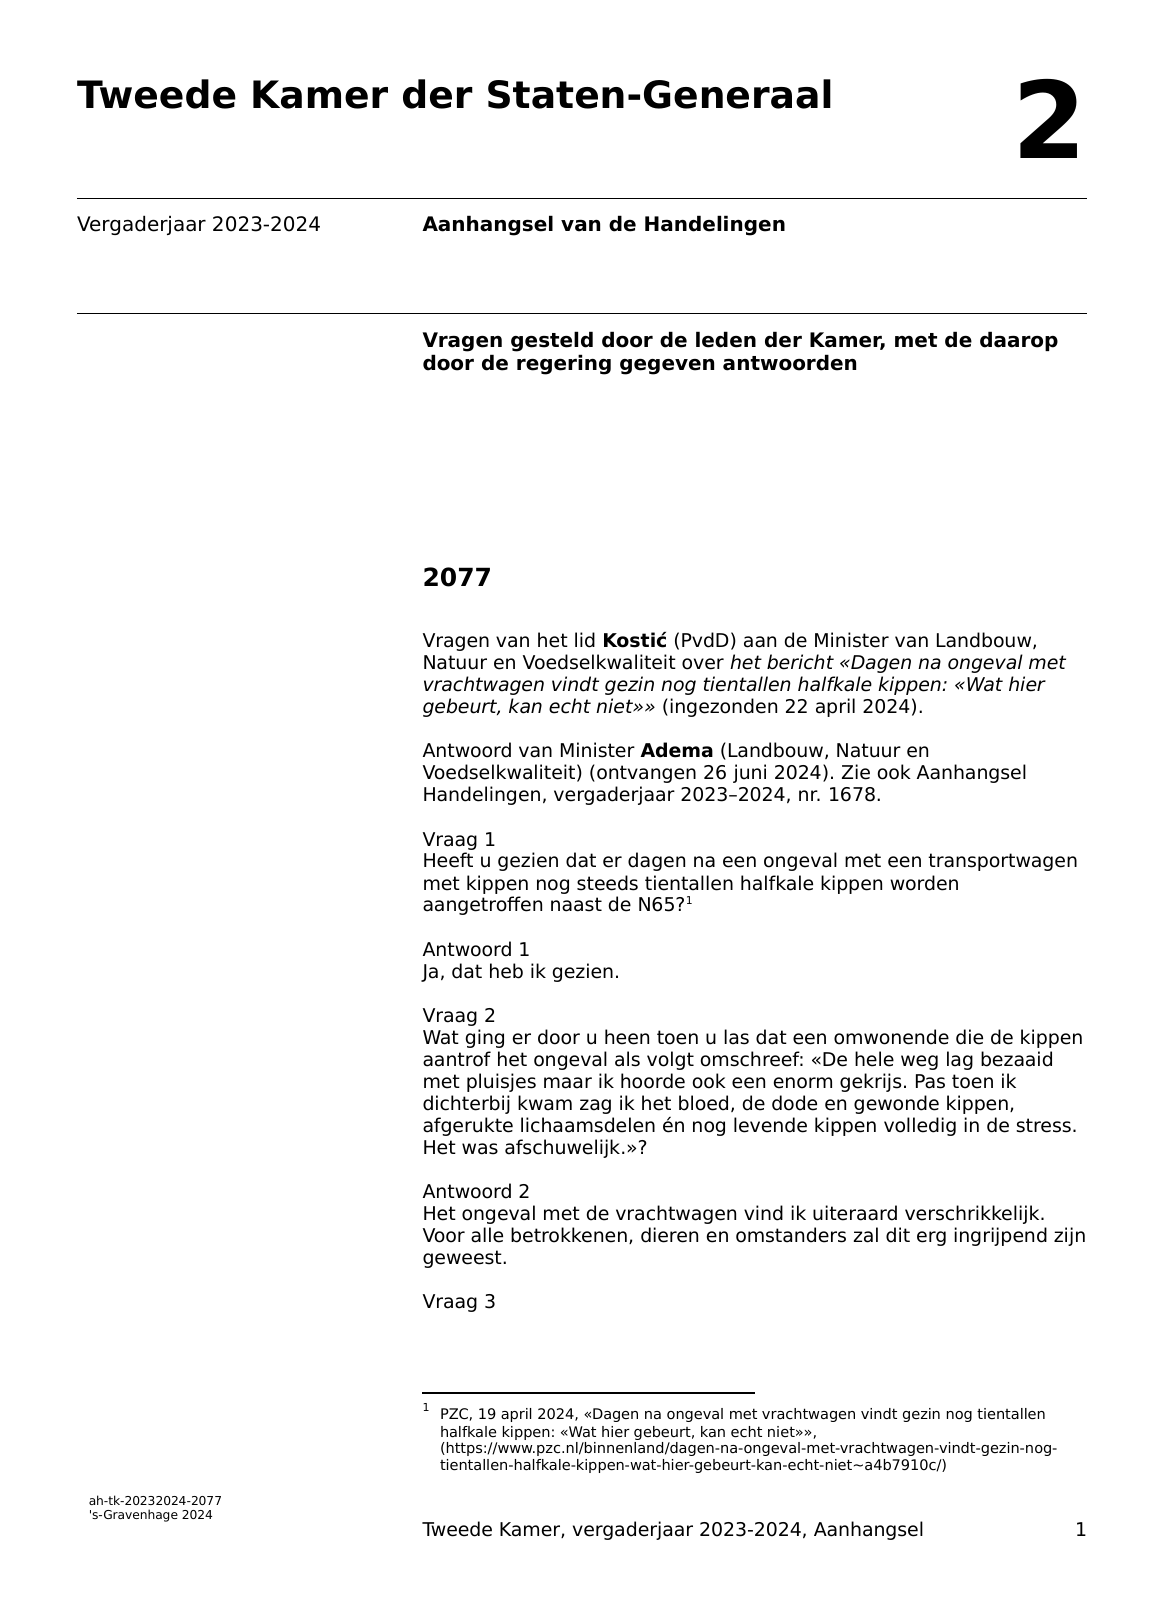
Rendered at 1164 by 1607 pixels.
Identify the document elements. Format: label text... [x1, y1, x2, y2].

text PZC, 19 april 2024, «Dagen na ongeval met vrachtwagen vindt gezin nog tientallen halfkale kippen: «Wat hier gebeurt, kan echt niet»», (https://www.pzc.nl/binnenland/dagen-na-ongeval-met-vrachtwagen-vindt-gezin-nog-tientallen-halfkale-kippen-wat-hier-gebeurt-kan-echt-niet~a4b7910c/) [422, 1402, 1087, 1474]
table_header 2 [886, 59, 1087, 198]
table_cell Vergaderjaar 2023-2024 [77, 199, 422, 313]
text Vragen van het lid Kostić (PvdD) aan de Minister van Landbouw, Natuur en Voedselkwaliteit over het bericht «Dagen na ongeval met vrachtwagen vindt gezin nog tientallen halfkale kippen: «Wat hier gebeurt, kan echt niet»» (ingezonden 22 april 2024). [422, 630, 1087, 718]
table_cell Aanhangsel van de Handelingen [422, 199, 1087, 313]
table_header Tweede Kamer der Staten-Generaal [77, 59, 886, 198]
text Het ongeval met de vrachtwagen vind ik uiteraard verschrikkelijk. Voor alle betrokkenen, dieren en omstanders zal dit erg ingrijpend zijn geweest. [422, 1203, 1087, 1269]
text Wat ging er door u heen toen u las dat een omwonende die de kippen aantrof het ongeval als volgt omschreef: «De hele weg lag bezaaid met pluisjes maar ik hoorde ook een enorm gekrijs. Pas toen ik dichterbij kwam zag ik het bloed, de dode en gewonde kippen, afgerukte lichaamsdelen én nog levende kippen volledig in de stress. Het was afschuwelijk.»? [422, 1027, 1087, 1158]
table_cell [77, 314, 422, 375]
text Ja, dat heb ik gezien. [422, 961, 1087, 982]
text Vraag 1 [422, 828, 1087, 850]
text Vraag 2 [422, 1005, 1087, 1027]
text ah-tk-20232024-2077 [88, 1494, 323, 1508]
text Heeft u gezien dat er dagen na een ongeval met een transportwagen met kippen nog steeds tientallen halfkale kippen worden aangetroffen naast de N65? [422, 850, 1087, 916]
text Vraag 3 [422, 1291, 1087, 1313]
text 's-Gravenhage 2024 [88, 1508, 323, 1522]
text Antwoord van Minister Adema (Landbouw, Natuur en Voedselkwaliteit) (ontvangen 26 juni 2024). Zie ook Aanhangsel Handelingen, vergaderjaar 2023–2024, nr. 1678. [422, 740, 1087, 806]
text Antwoord 2 [422, 1181, 1087, 1203]
text 2077 [422, 563, 1087, 592]
table_cell Vragen gesteld door de leden der Kamer, met de daarop door de regering gegeven antwoorden [422, 314, 1087, 375]
text Antwoord 1 [422, 938, 1087, 961]
